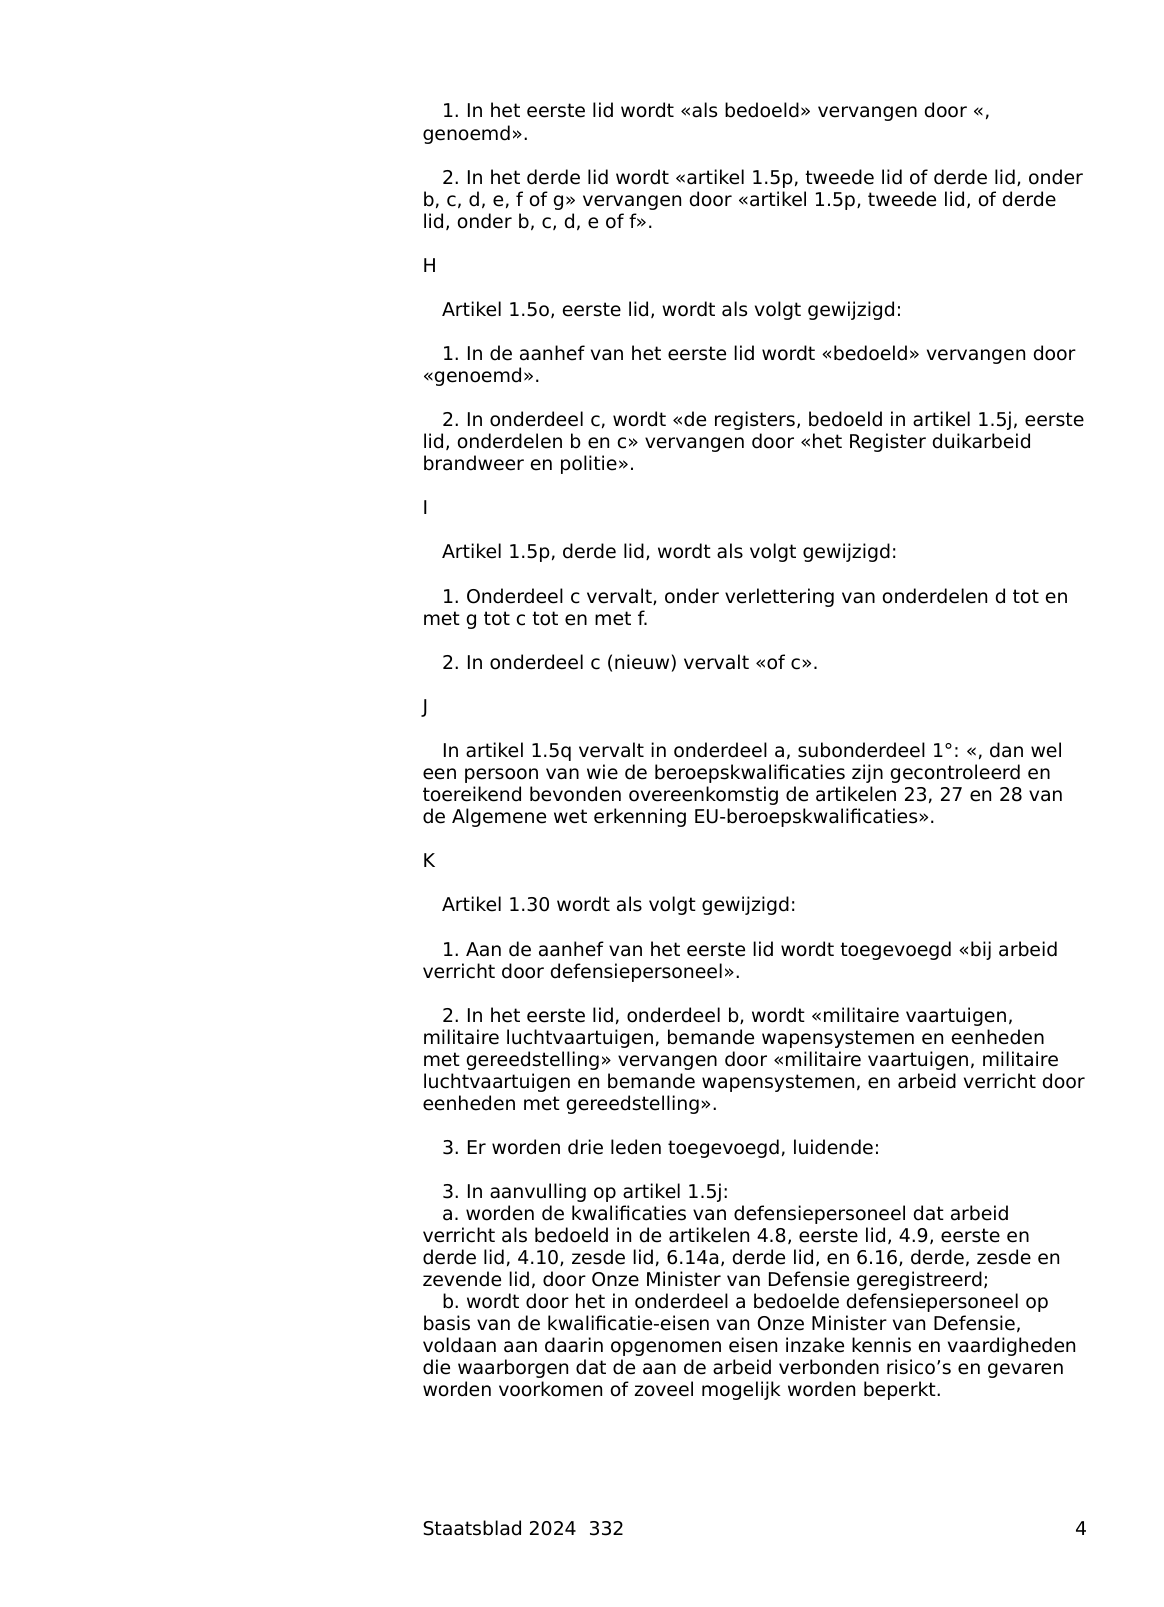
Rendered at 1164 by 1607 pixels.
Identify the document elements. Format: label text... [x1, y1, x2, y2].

text 1. In het eerste lid wordt «als bedoeld» vervangen door «, genoemd». [422, 100, 1087, 144]
text 2. In het derde lid wordt «artikel 1.5p, tweede lid of derde lid, onder b, c, d, e, f of g» vervangen door «artikel 1.5p, tweede lid, of derde lid, onder b, c, d, e of f». [422, 167, 1087, 232]
text a. worden de kwalificaties van defensiepersoneel dat arbeid verricht als bedoeld in de artikelen 4.8, eerste lid, 4.9, eerste en derde lid, 4.10, zesde lid, 6.14a, derde lid, en 6.16, derde, zesde en zevende lid, door Onze Minister van Defensie geregistreerd; [422, 1203, 1087, 1291]
text K [422, 850, 1087, 872]
text 2. In het eerste lid, onderdeel b, wordt «militaire vaartuigen, militaire luchtvaartuigen, bemande wapensystemen en eenheden met gereedstelling» vervangen door «militaire vaartuigen, militaire luchtvaartuigen en bemande wapensystemen, en arbeid verricht door eenheden met gereedstelling». [422, 1005, 1087, 1114]
text 2. In onderdeel c, wordt «de registers, bedoeld in artikel 1.5j, eerste lid, onderdelen b en c» vervangen door «het Register duikarbeid brandweer en politie». [422, 409, 1087, 475]
text H [422, 255, 1087, 277]
text Artikel 1.30 wordt als volgt gewijzigd: [422, 894, 1087, 916]
text 3. In aanvulling op artikel 1.5j: [422, 1181, 1087, 1203]
text 1. Aan de aanhef van het eerste lid wordt toegevoegd «bij arbeid verricht door defensiepersoneel». [422, 938, 1087, 982]
text J [422, 696, 1087, 718]
text In artikel 1.5q vervalt in onderdeel a, subonderdeel 1°: «, dan wel een persoon van wie de beroepskwalificaties zijn gecontroleerd en toereikend bevonden overeenkomstig de artikelen 23, 27 en 28 van de Algemene wet erkenning EU-beroepskwalificaties». [422, 740, 1087, 828]
text b. wordt door het in onderdeel a bedoelde defensiepersoneel op basis van de kwalificatie-eisen van Onze Minister van Defensie, voldaan aan daarin opgenomen eisen inzake kennis en vaardigheden die waarborgen dat de aan de arbeid verbonden risico’s en gevaren worden voorkomen of zoveel mogelijk worden beperkt. [422, 1291, 1087, 1401]
text Artikel 1.5o, eerste lid, wordt als volgt gewijzigd: [422, 299, 1087, 321]
text 3. Er worden drie leden toegevoegd, luidende: [422, 1137, 1087, 1159]
text 1. Onderdeel c vervalt, onder verlettering van onderdelen d tot en met g tot c tot en met f. [422, 586, 1087, 629]
text 1. In de aanhef van het eerste lid wordt «bedoeld» vervangen door «genoemd». [422, 343, 1087, 387]
text Artikel 1.5p, derde lid, wordt als volgt gewijzigd: [422, 541, 1087, 563]
text I [422, 497, 1087, 519]
text 2. In onderdeel c (nieuw) vervalt «of c». [422, 652, 1087, 674]
